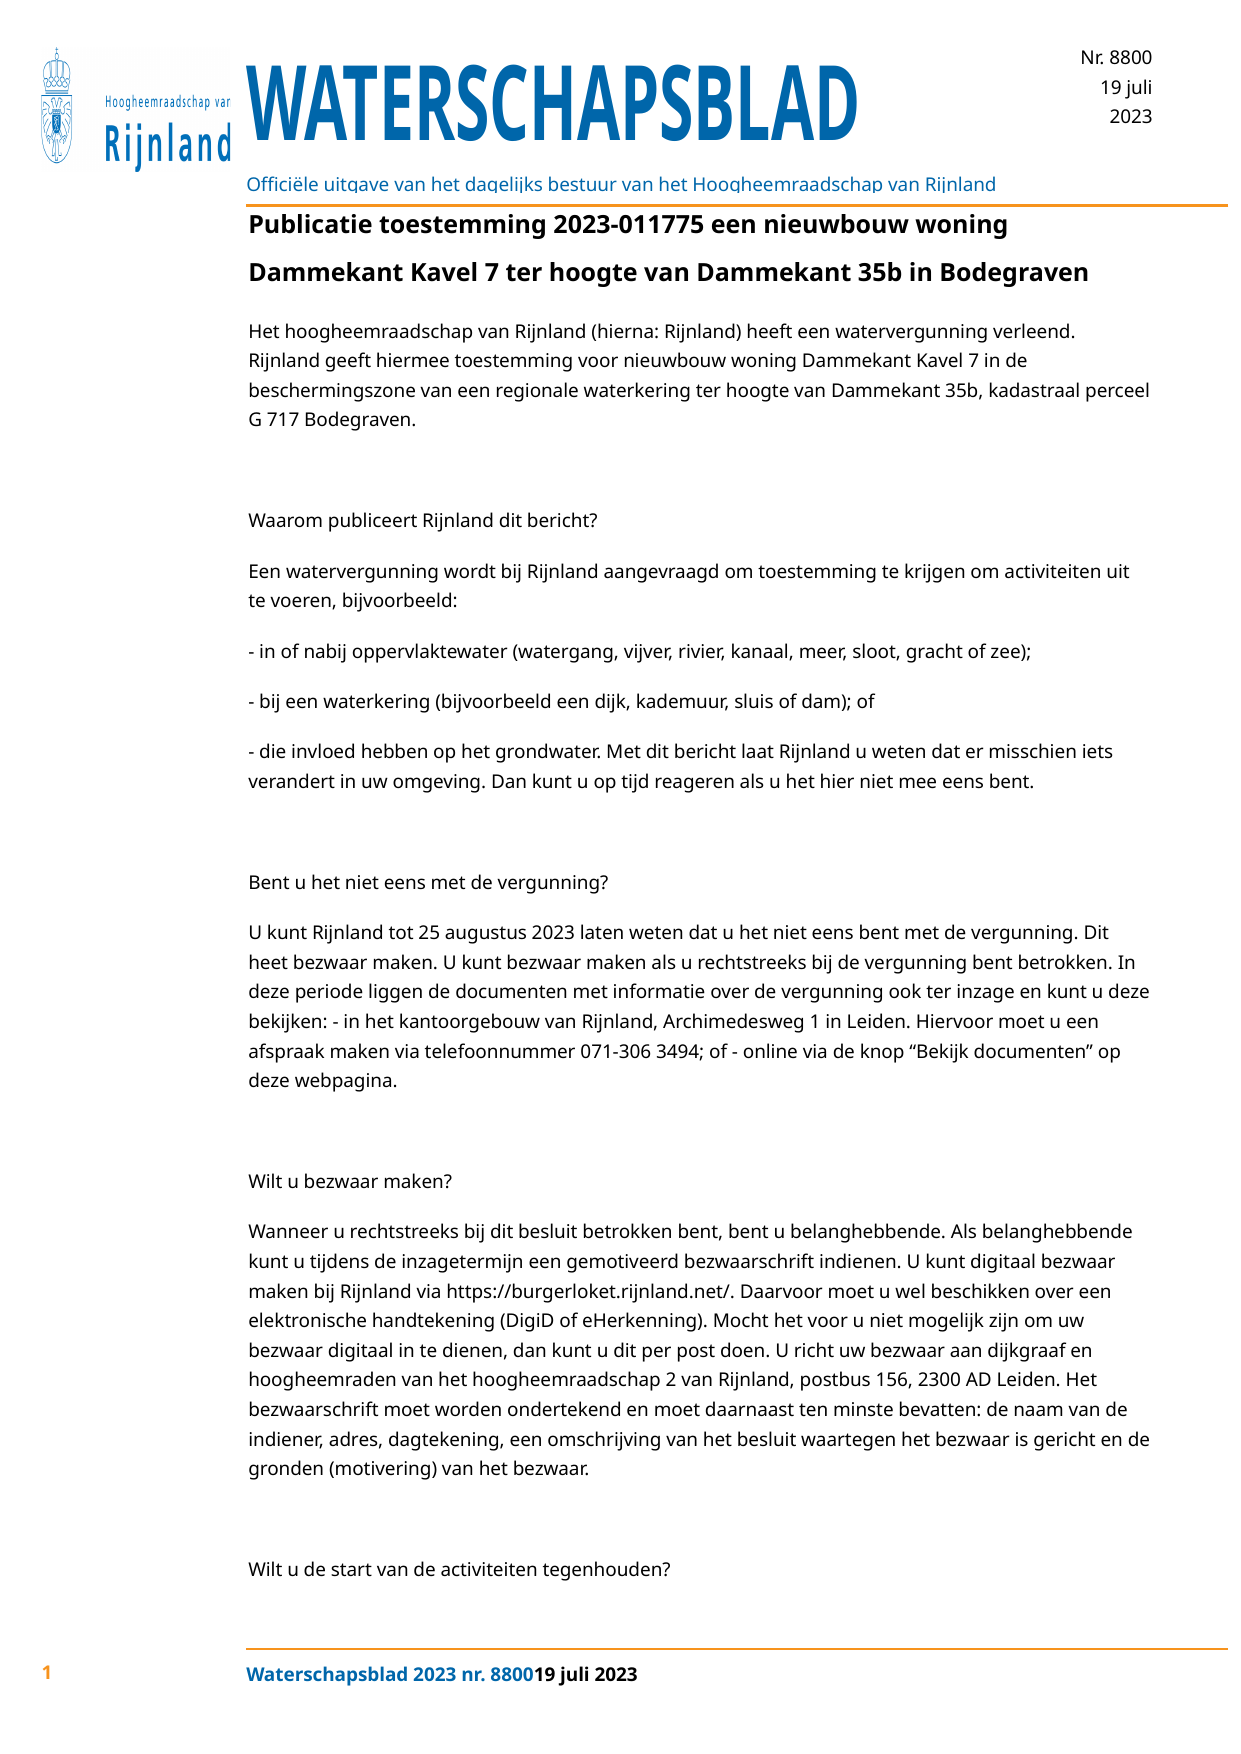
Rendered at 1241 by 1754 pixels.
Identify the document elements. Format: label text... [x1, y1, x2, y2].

text - die invloed hebben op het grondwater. Met dit bericht laat Rijnland u weten dat er misschien iets verandert in uw omgeving. Dan kunt u op tijd reageren als u het hier niet mee eens bent. [248, 739, 1152, 794]
text Het hoogheemraadschap van Rijnland (hierna: Rijnland) heeft een watervergunning verleend. Rijnland geeft hiermee toestemming voor nieuwbouw woning Dammekant Kavel 7 in de beschermingszone van een regionale waterkering ter hoogte van Dammekant 35b, kadastraal perceel G 717 Bodegraven. [248, 318, 1152, 432]
text - bij een waterkering (bijvoorbeeld een dijk, kademuur, sluis of dam); of [248, 688, 1152, 714]
text Een watervergunning wordt bij Rijnland aangevraagd om toestemming te krijgen om activiteiten uit te voeren, bijvoorbeeld: [248, 558, 1152, 613]
text Wilt u bezwaar maken? [248, 1168, 1152, 1194]
text - in of nabij oppervlaktewater (watergang, vijver, rivier, kanaal, meer, sloot, gracht of zee); [248, 638, 1152, 664]
text Waarom publiceert Rijnland dit bericht? [248, 507, 1152, 533]
text U kunt Rijnland tot 25 augustus 2023 laten weten dat u het niet eens bent met de vergunning. Dit heet bezwaar maken. U kunt bezwaar maken als u rechtstreeks bij de vergunning bent betrokken. In deze periode liggen de documenten met informatie over de vergunning ook ter inzage en kunt u deze bekijken: - in het kantoorgebouw van Rijnland, Archimedesweg 1 in Leiden. Hiervoor moet u een afspraak maken via telefoonnummer 071-306 3494; of - online via de knop “Bekijk documenten” op deze webpagina. [248, 919, 1152, 1093]
text Bent u het niet eens met de vergunning? [248, 869, 1152, 895]
text Publicatie toestemming 2023-011775 een nieuwbouw woning Dammekant Kavel 7 ter hoogte van Dammekant 35b in Bodegraven [248, 207, 1152, 288]
text Wilt u de start van de activiteiten tegenhouden? [248, 1556, 1152, 1582]
text Wanneer u rechtstreeks bij dit besluit betrokken bent, bent u belanghebbende. Als belanghebbende kunt u tijdens de inzagetermijn een gemotiveerd bezwaarschrift indienen. U kunt digitaal bezwaar maken bij Rijnland via https://burgerloket.rijnland.net/. Daarvoor moet u wel beschikken over een elektronische handtekening (DigiD of eHerkenning). Mocht het voor u niet mogelijk zijn om uw bezwaar digitaal in te dienen, dan kunt u dit per post doen. U richt uw bezwaar aan dijkgraaf en hoogheemraden van het hoogheemraadschap 2 van Rijnland, postbus 156, 2300 AD Leiden. Het bezwaarschrift moet worden ondertekend en moet daarnaast ten minste bevatten: de naam van de indiener, adres, dagtekening, een omschrijving van het besluit waartegen het bezwaar is gericht en de gronden (motivering) van het bezwaar. [248, 1219, 1152, 1481]
picture [41, 47, 231, 172]
